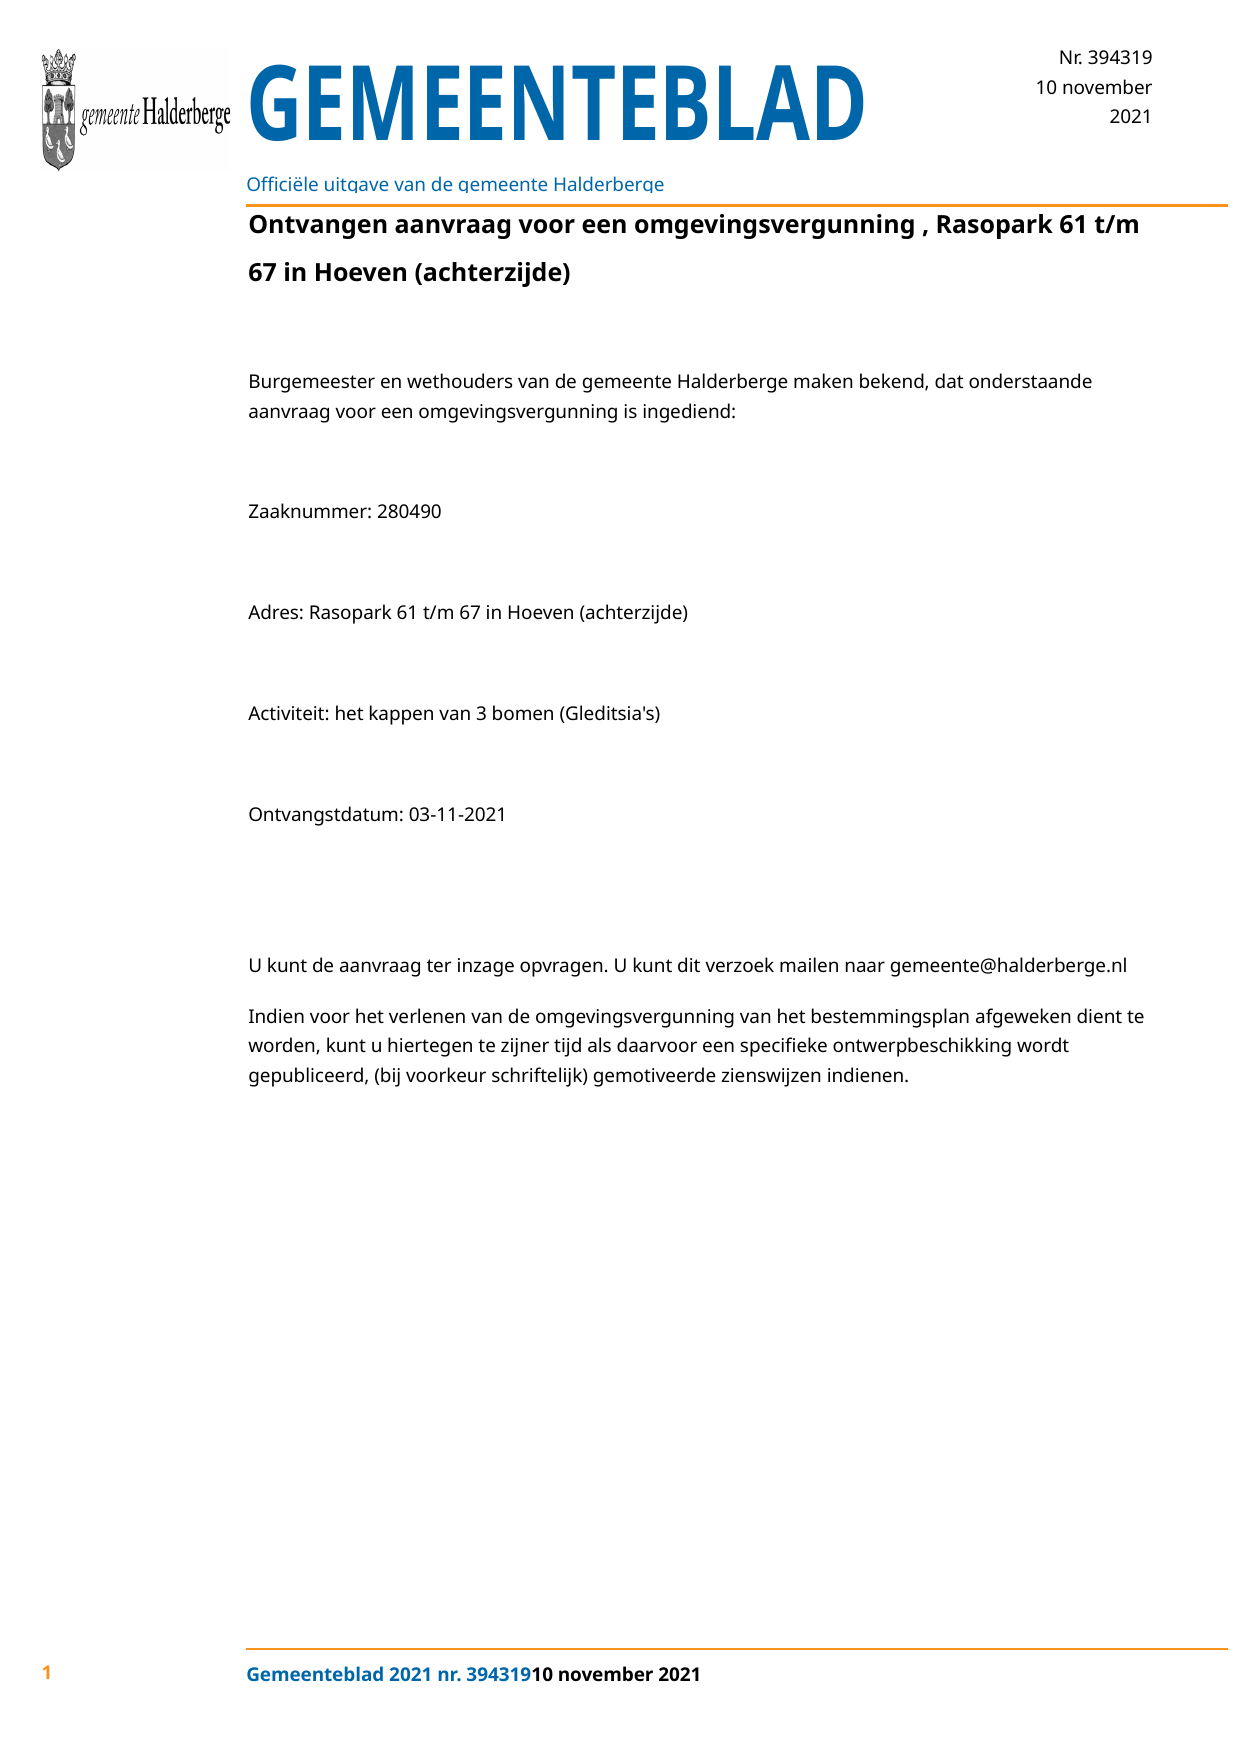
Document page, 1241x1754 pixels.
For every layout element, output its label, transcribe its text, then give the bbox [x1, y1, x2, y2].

picture [41, 47, 231, 172]
text Adres: Rasopark 61 t/m 67 in Hoeven (achterzijde) [248, 599, 1152, 625]
text Burgemeester en wethouders van de gemeente Halderberge maken bekend, dat onderstaande aanvraag voor een omgevingsvergunning is ingediend: [248, 368, 1152, 424]
text Activiteit: het kappen van 3 bomen (Gleditsia's) [248, 700, 1152, 726]
text Ontvangen aanvraag voor een omgevingsvergunning , Rasopark 61 t/m 67 in Hoeven (achterzijde) [248, 207, 1152, 288]
text Zaaknummer: 280490 [248, 499, 1152, 524]
text U kunt de aanvraag ter inzage opvragen. U kunt dit verzoek mailen naar gemeente@halderberge.nl [248, 952, 1152, 978]
text Indien voor het verlenen van de omgevingsvergunning van het bestemmingsplan afgeweken dient te worden, kunt u hiertegen te zijner tijd als daarvoor een specifieke ontwerpbeschikking wordt gepubliceerd, (bij voorkeur schriftelijk) gemotiveerde zienswijzen indienen. [248, 1003, 1152, 1088]
text Ontvangstdatum: 03-11-2021 [248, 801, 1152, 827]
